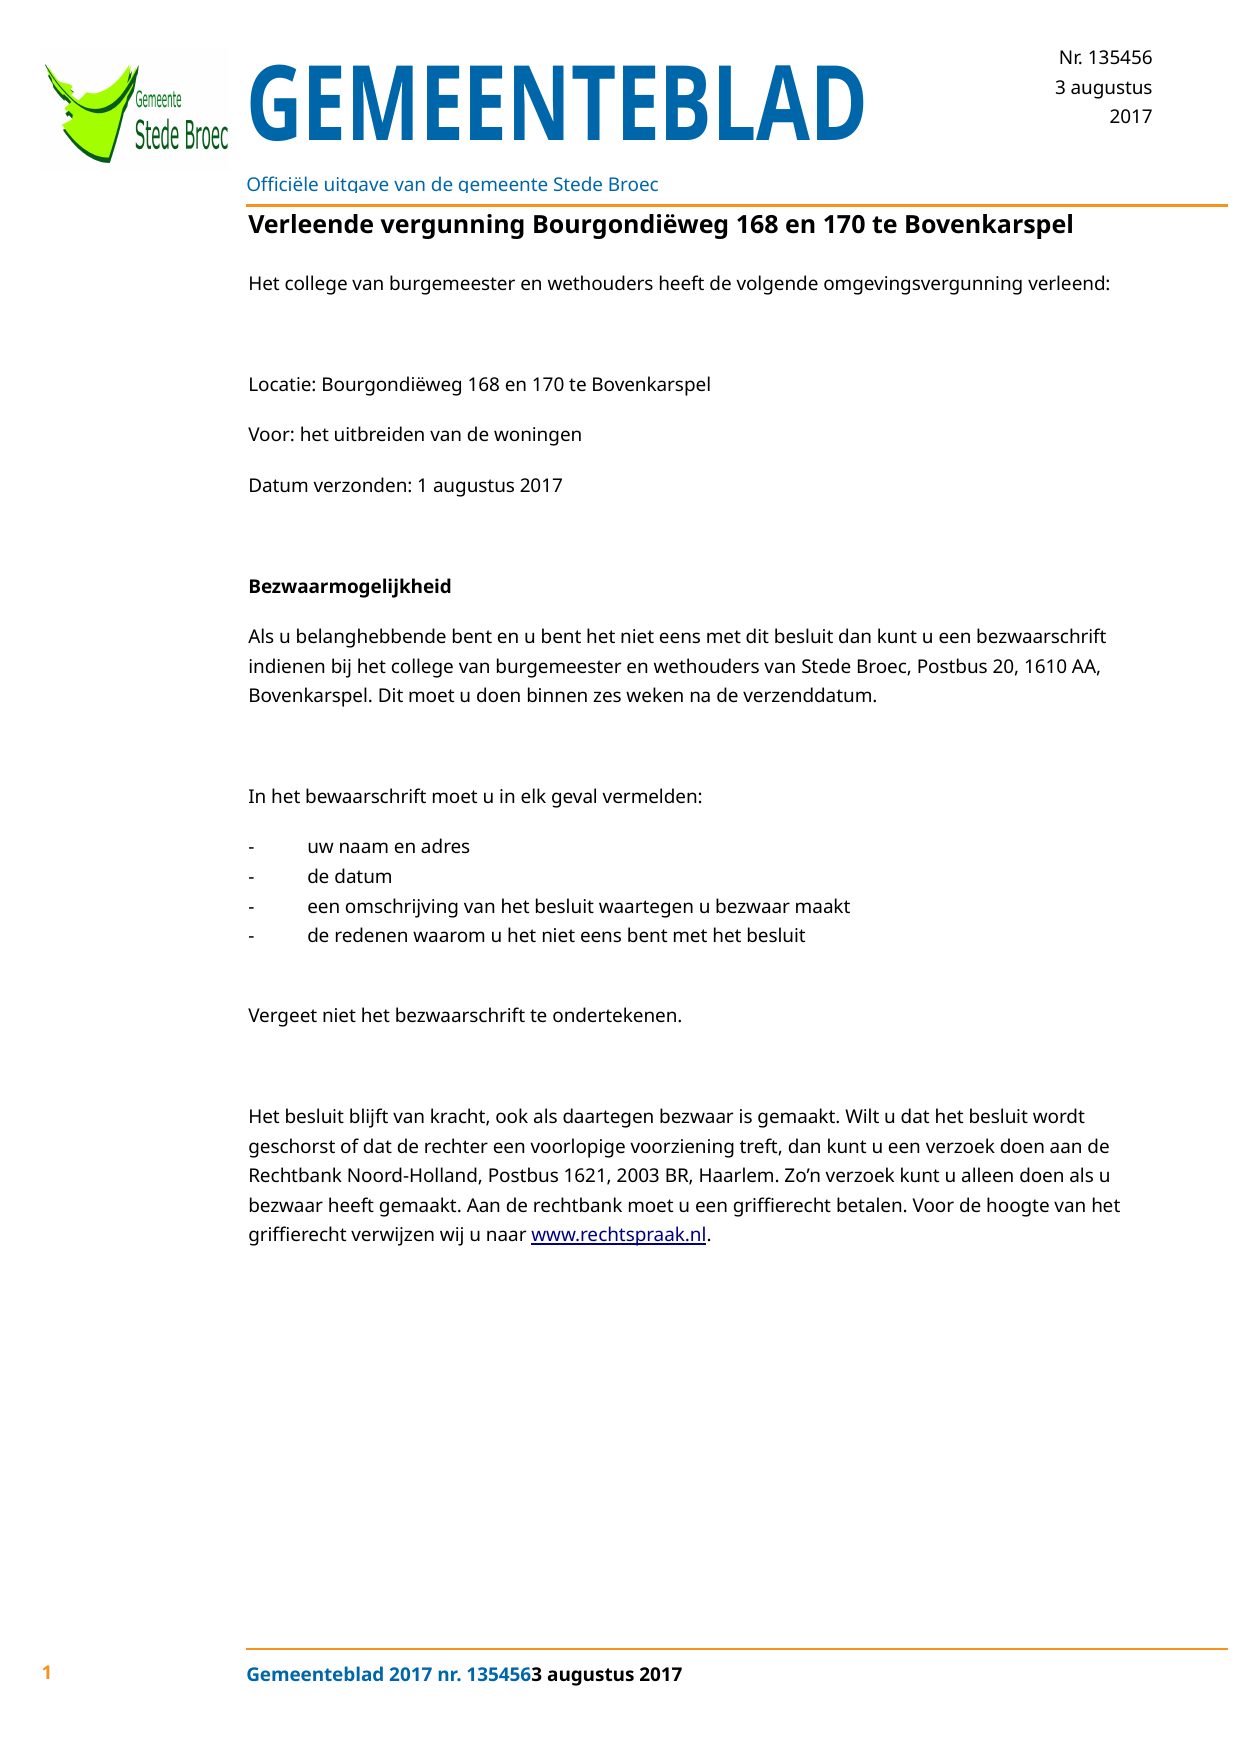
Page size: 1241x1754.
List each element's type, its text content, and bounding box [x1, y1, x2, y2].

text Het college van burgemeester en wethouders heeft de volgende omgevingsvergunning verleend: [248, 270, 1152, 296]
text Als u belanghebbende bent en u bent het niet eens met dit besluit dan kunt u een bezwaarschrift indienen bij het college van burgemeester en wethouders van Stede Broec, Postbus 20, 1610 AA, Bovenkarspel. Dit moet u doen binnen zes weken na de verzenddatum. [248, 623, 1152, 708]
list uw naam en adres [248, 834, 1152, 859]
text In het bewaarschrift moet u in elk geval vermelden: [248, 783, 1152, 809]
list een omschrijving van het besluit waartegen u bezwaar maakt [248, 893, 1152, 918]
list de datum [248, 863, 1152, 889]
text Het besluit blijft van kracht, ook als daartegen bezwaar is gemaakt. Wilt u dat het besluit wordt geschorst of dat de rechter een voorlopige voorziening treft, dan kunt u een verzoek doen aan de Rechtbank Noord-Holland, Postbus 1621, 2003 BR, Haarlem. Zo’n verzoek kunt u alleen doen als u bezwaar heeft gemaakt. Aan de rechtbank moet u een griffierecht betalen. Voor de hoogte van het griffierecht verwijzen wij u naar www.rechtspraak.nl. [248, 1103, 1152, 1247]
text Verleende vergunning Bourgondiëweg 168 en 170 te Bovenkarspel [248, 207, 1152, 241]
text Vergeet niet het bezwaarschrift te ondertekenen. [248, 1002, 1152, 1028]
text Bezwaarmogelijkheid [248, 573, 1152, 598]
text Datum verzonden: 1 augustus 2017 [248, 472, 1152, 498]
text Locatie: Bourgondiëweg 168 en 170 te Bovenkarspel [248, 371, 1152, 397]
picture [41, 47, 231, 172]
text Voor: het uitbreiden van de woningen [248, 422, 1152, 447]
list de redenen waarom u het niet eens bent met het besluit [248, 922, 1152, 948]
